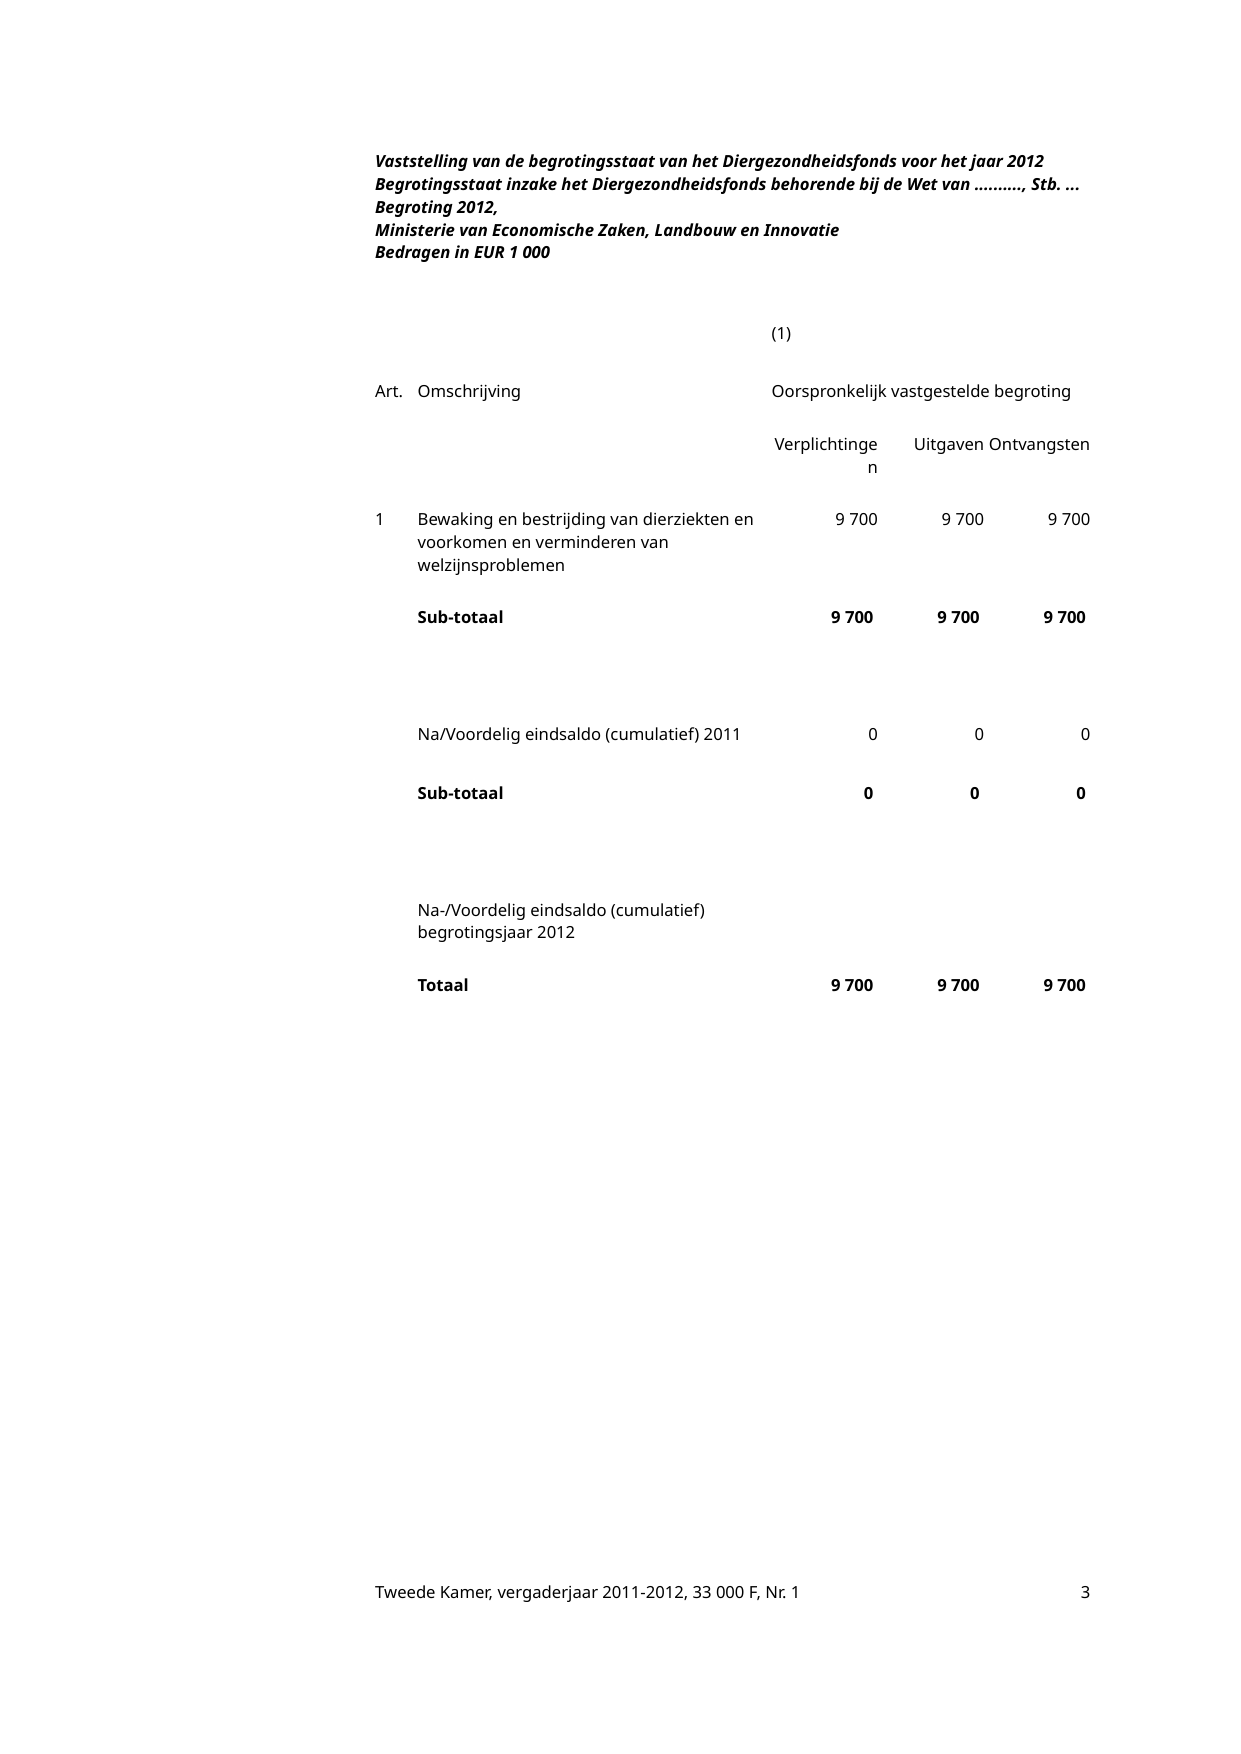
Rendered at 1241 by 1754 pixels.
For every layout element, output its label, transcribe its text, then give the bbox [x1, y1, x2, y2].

table_cell 0 [771, 781, 878, 840]
table_cell Ontvangsten [984, 433, 1090, 508]
table_cell 0 [984, 781, 1090, 840]
table_cell [878, 665, 984, 723]
table_cell [375, 974, 417, 1032]
table_cell 0 [878, 723, 984, 781]
table_cell 9 700 [771, 508, 878, 606]
table_cell [418, 840, 771, 898]
table_cell [984, 665, 1090, 723]
table_cell [375, 606, 417, 664]
table_cell 9 700 [984, 508, 1090, 606]
table_cell [418, 665, 771, 723]
table_cell Totaal [418, 974, 771, 1032]
table_cell 9 700 [878, 606, 984, 664]
table_cell Omschrijving [418, 380, 771, 433]
table_cell [771, 840, 878, 898]
table_cell [984, 898, 1090, 974]
text Ministerie van Economische Zaken, Landbouw en Innovatie [375, 218, 1090, 241]
table_cell 1 [375, 508, 417, 606]
table_cell [375, 840, 417, 898]
table_cell [375, 723, 417, 781]
table_cell Na/Voordelig eindsaldo (cumulatief) 2011 [418, 723, 771, 781]
table_cell 9 700 [771, 606, 878, 664]
table_cell 9 700 [984, 974, 1090, 1032]
table_cell 0 [878, 781, 984, 840]
table_cell [375, 898, 417, 974]
table_cell 9 700 [878, 508, 984, 606]
table_cell [984, 840, 1090, 898]
table_cell Na-/Voordelig eindsaldo (cumulatief) begrotingsjaar 2012 [418, 898, 771, 974]
table_cell [418, 433, 771, 508]
table_cell 0 [771, 723, 878, 781]
table_cell Sub-totaal [418, 781, 771, 840]
table_cell [375, 781, 417, 840]
table_header [375, 321, 417, 380]
table_cell [375, 665, 417, 723]
text Begrotingsstaat inzake het Diergezondheidsfonds behorende bij de Wet van .........., Stb. ... [375, 173, 1090, 195]
table_cell Sub-totaal [418, 606, 771, 664]
text Bedragen in EUR 1 000 [375, 241, 1090, 263]
table_cell 9 700 [771, 974, 878, 1032]
text Vaststelling van de begrotingsstaat van het Diergezondheidsfonds voor het jaar 2012 [375, 150, 1090, 173]
table_cell Bewaking en bestrijding van dierziekten en voorkomen en verminderen van welzijnsproblemen [418, 508, 771, 606]
table_cell [878, 898, 984, 974]
table_cell Uitgaven [878, 433, 984, 508]
table_header (1) [771, 321, 1090, 380]
table_cell Verplichtingen [771, 433, 878, 508]
table_cell 0 [984, 723, 1090, 781]
table_cell [771, 898, 878, 974]
table_cell 9 700 [984, 606, 1090, 664]
table_cell 9 700 [878, 974, 984, 1032]
table_cell [878, 840, 984, 898]
text Begroting 2012, [375, 195, 1090, 218]
table_cell Oorspronkelijk vastgestelde begroting [771, 380, 1090, 433]
table_header [418, 321, 771, 380]
table_cell [375, 433, 417, 508]
table_cell Art. [375, 380, 417, 433]
table_cell [771, 665, 878, 723]
